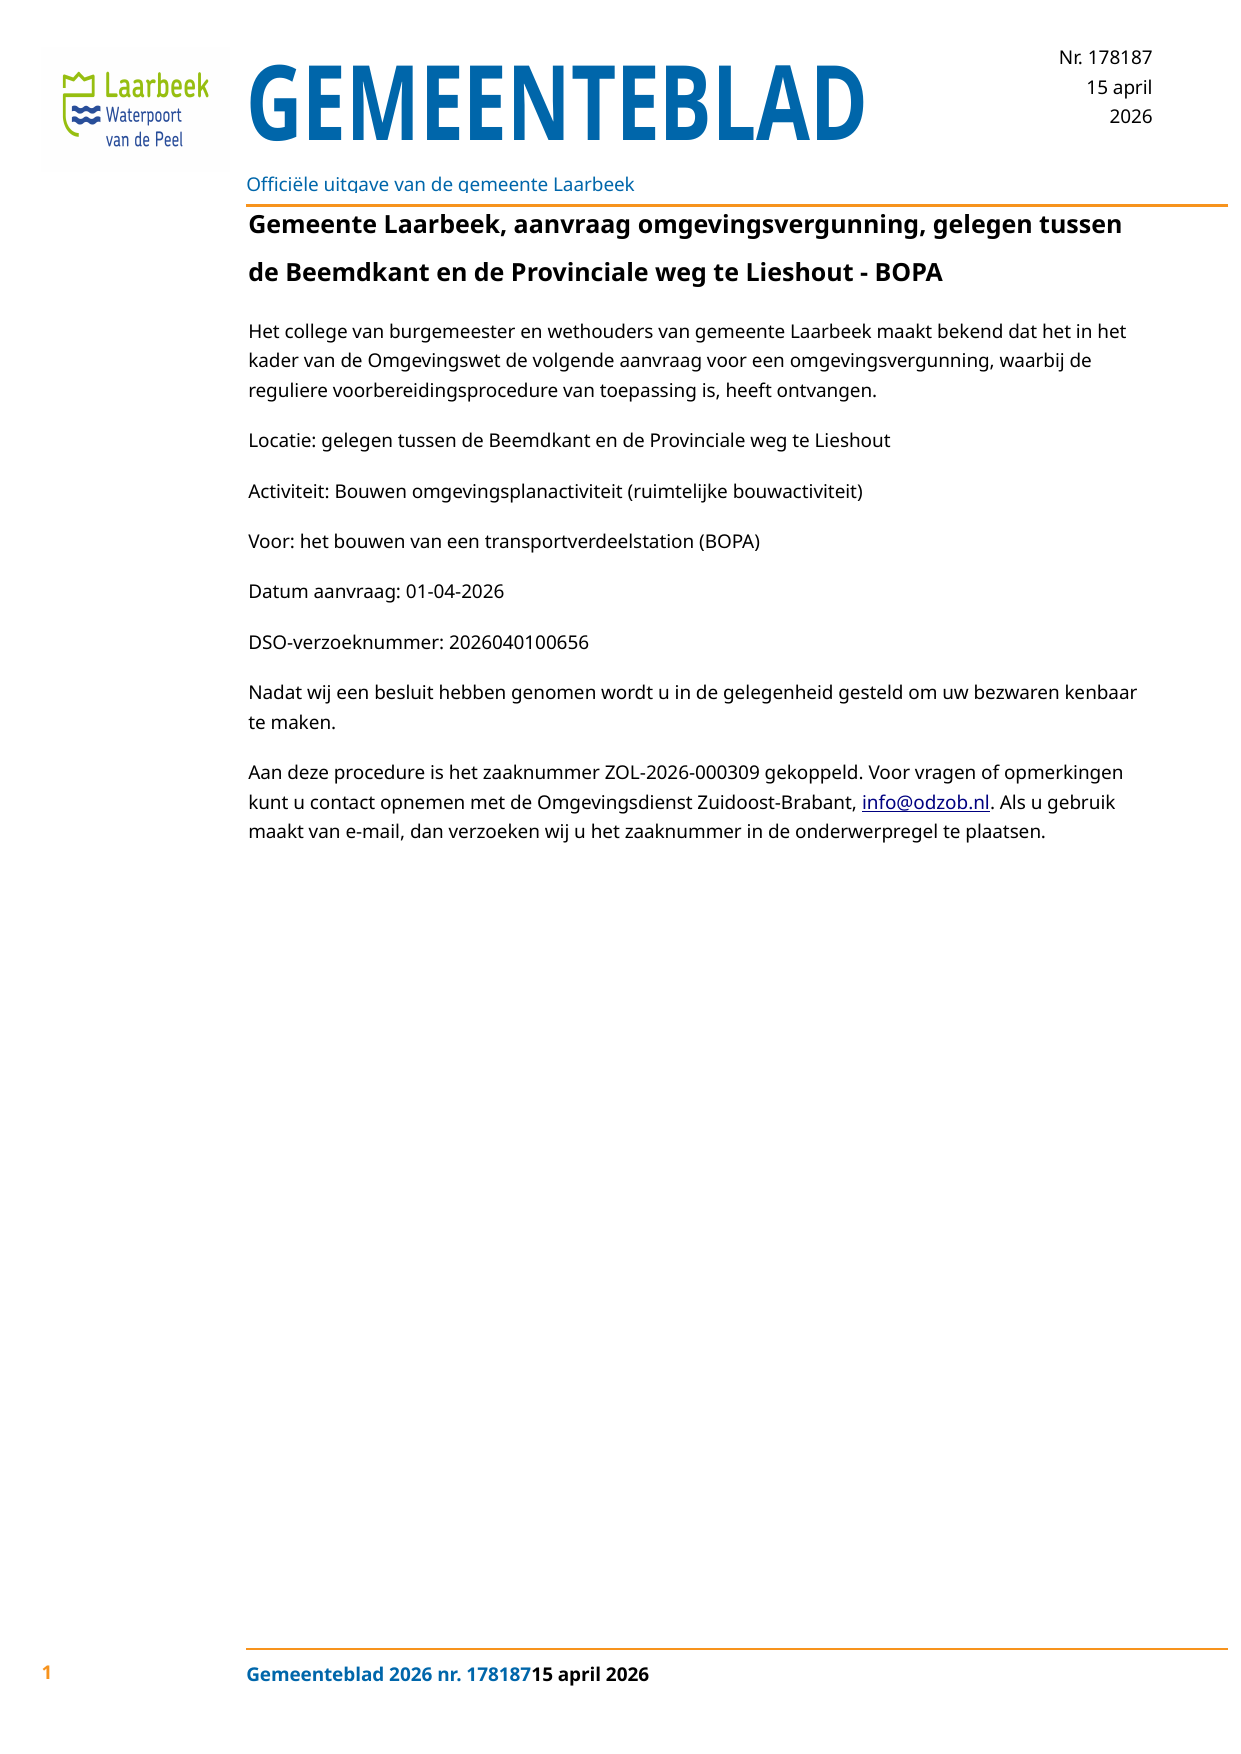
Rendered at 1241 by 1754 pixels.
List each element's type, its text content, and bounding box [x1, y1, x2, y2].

text Locatie: gelegen tussen de Beemdkant en de Provinciale weg te Lieshout [248, 427, 1152, 453]
text Aan deze procedure is het zaaknummer ZOL-2026-000309 gekoppeld. Voor vragen of opmerkingen kunt u contact opnemen met de Omgevingsdienst Zuidoost-Brabant, info@odzob.nl. Als u gebruik maakt van e-mail, dan verzoeken wij u het zaaknummer in de onderwerpregel te plaatsen. [248, 759, 1152, 844]
text Het college van burgemeester en wethouders van gemeente Laarbeek maakt bekend dat het in het kader van de Omgevingswet de volgende aanvraag voor een omgevingsvergunning, waarbij de reguliere voorbereidingsprocedure van toepassing is, heeft ontvangen. [248, 318, 1152, 403]
text Activiteit: Bouwen omgevingsplanactiviteit (ruimtelijke bouwactiviteit) [248, 478, 1152, 504]
picture [41, 47, 231, 172]
text DSO-verzoeknummer: 2026040100656 [248, 629, 1152, 655]
text Gemeente Laarbeek, aanvraag omgevingsvergunning, gelegen tussen de Beemdkant en de Provinciale weg te Lieshout - BOPA [248, 207, 1152, 288]
text Datum aanvraag: 01-04-2026 [248, 579, 1152, 604]
text Nadat wij een besluit hebben genomen wordt u in de gelegenheid gesteld om uw bezwaren kenbaar te maken. [248, 679, 1152, 735]
text Voor: het bouwen van een transportverdeelstation (BOPA) [248, 528, 1152, 554]
